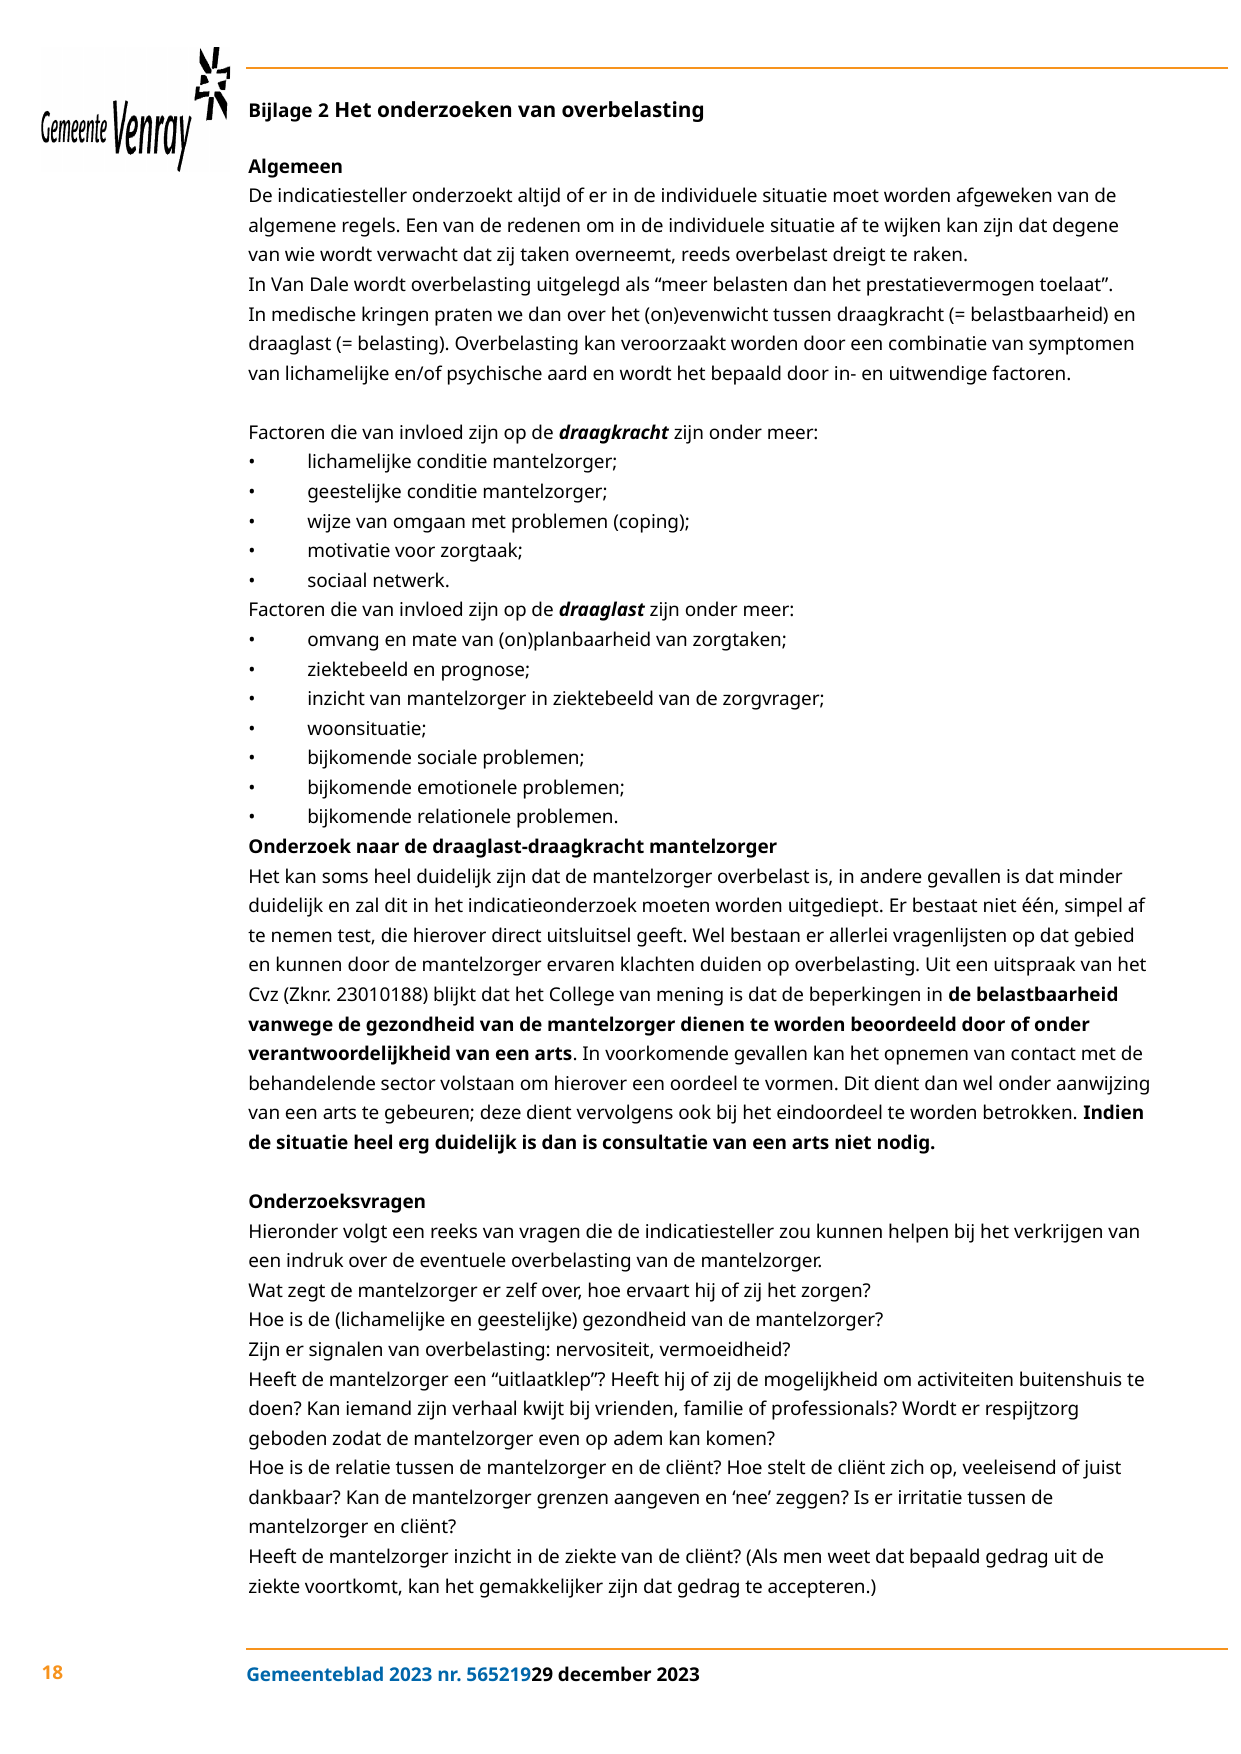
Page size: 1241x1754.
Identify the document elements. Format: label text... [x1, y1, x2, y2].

list motivatie voor zorgtaak; [248, 537, 1152, 563]
text De indicatiesteller onderzoekt altijd of er in de individuele situatie moet worden afgeweken van de algemene regels. Een van de redenen om in de individuele situatie af te wijken kan zijn dat degene van wie wordt verwacht dat zij taken overneemt, reeds overbelast dreigt te raken. [248, 182, 1152, 267]
list bijkomende relationele problemen. [248, 804, 1152, 829]
text Onderzoeksvragen [248, 1188, 1152, 1214]
text Hieronder volgt een reeks van vragen die de indicatiesteller zou kunnen helpen bij het verkrijgen van een indruk over de eventuele overbelasting van de mantelzorger. [248, 1218, 1152, 1273]
text Bijlage 2 Het onderzoeken van overbelasting [248, 95, 1152, 123]
text In Van Dale wordt overbelasting uitgelegd als “meer belasten dan het prestatievermogen toelaat”. [248, 271, 1152, 297]
list inzicht van mantelzorger in ziektebeeld van de zorgvrager; [248, 685, 1152, 711]
list geestelijke conditie mantelzorger; [248, 478, 1152, 504]
text Factoren die van invloed zijn op de draaglast zijn onder meer: [248, 597, 1152, 622]
list omvang en mate van (on)planbaarheid van zorgtaken; [248, 626, 1152, 652]
text Hoe is de (lichamelijke en geestelijke) gezondheid van de mantelzorger? [248, 1307, 1152, 1332]
list bijkomende sociale problemen; [248, 744, 1152, 770]
text Wat zegt de mantelzorger er zelf over, hoe ervaart hij of zij het zorgen? [248, 1277, 1152, 1303]
list ziektebeeld en prognose; [248, 656, 1152, 682]
text Factoren die van invloed zijn op de draagkracht zijn onder meer: [248, 419, 1152, 445]
text Algemeen [248, 153, 1152, 179]
text Zijn er signalen van overbelasting: nervositeit, vermoeidheid? [248, 1336, 1152, 1362]
list woonsituatie; [248, 715, 1152, 741]
text Onderzoek naar de draaglast-draagkracht mantelzorger [248, 833, 1152, 859]
list bijkomende emotionele problemen; [248, 774, 1152, 800]
text Het kan soms heel duidelijk zijn dat de mantelzorger overbelast is, in andere gevallen is dat minder duidelijk en zal dit in het indicatieonderzoek moeten worden uitgediept. Er bestaat niet één, simpel af te nemen test, die hierover direct uitsluitsel geeft. Wel bestaan er allerlei vragenlijsten op dat gebied en kunnen door de mantelzorger ervaren klachten duiden op overbelasting. Uit een uitspraak van het Cvz (Zknr. 23010188) blijkt dat het College van mening is dat de beperkingen in de belastbaarheid vanwege de gezondheid van de mantelzorger dienen te worden beoordeeld door of onder verantwoordelijkheid van een arts. In voorkomende gevallen kan het opnemen van contact met de behandelende sector volstaan om hierover een oordeel te vormen. Dit dient dan wel onder aanwijzing van een arts te gebeuren; deze dient vervolgens ook bij het eindoordeel te worden betrokken. Indien de situatie heel erg duidelijk is dan is consultatie van een arts niet nodig. [248, 863, 1152, 1155]
picture [41, 47, 231, 172]
text Heeft de mantelzorger inzicht in de ziekte van de cliënt? (Als men weet dat bepaald gedrag uit de ziekte voortkomt, kan het gemakkelijker zijn dat gedrag te accepteren.) [248, 1543, 1152, 1599]
text Hoe is de relatie tussen de mantelzorger en de cliënt? Hoe stelt de cliënt zich op, veeleisend of juist dankbaar? Kan de mantelzorger grenzen aangeven en ‘nee’ zeggen? Is er irritatie tussen de mantelzorger en cliënt? [248, 1454, 1152, 1539]
list wijze van omgaan met problemen (coping); [248, 508, 1152, 534]
text In medische kringen praten we dan over het (on)evenwicht tussen draagkracht (= belastbaarheid) en draaglast (= belasting). Overbelasting kan veroorzaakt worden door een combinatie van symptomen van lichamelijke en/of psychische aard en wordt het bepaald door in- en uitwendige factoren. [248, 301, 1152, 386]
text Heeft de mantelzorger een “uitlaatklep”? Heeft hij of zij de mogelijkheid om activiteiten buitenshuis te doen? Kan iemand zijn verhaal kwijt bij vrienden, familie of professionals? Wordt er respijtzorg geboden zodat de mantelzorger even op adem kan komen? [248, 1366, 1152, 1451]
list lichamelijke conditie mantelzorger; [248, 449, 1152, 474]
list sociaal netwerk. [248, 567, 1152, 593]
